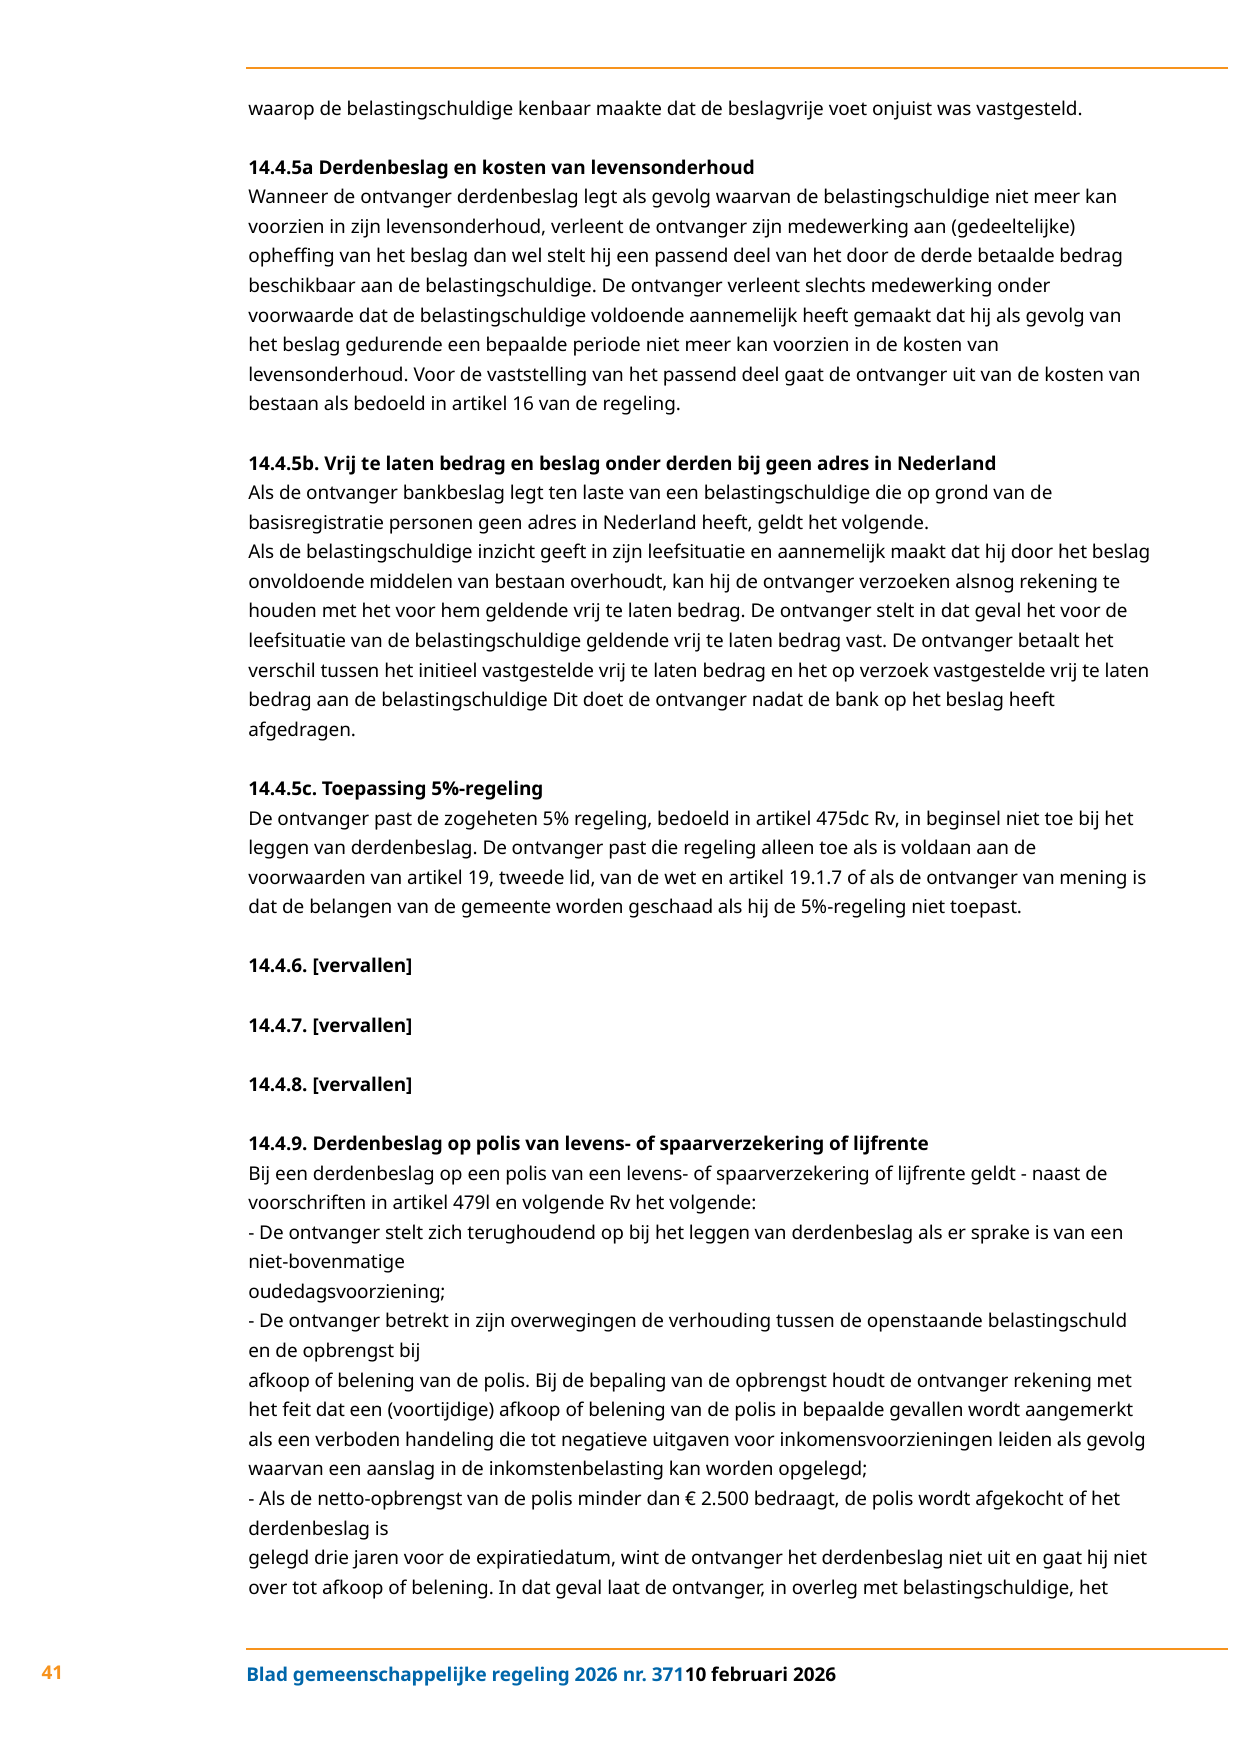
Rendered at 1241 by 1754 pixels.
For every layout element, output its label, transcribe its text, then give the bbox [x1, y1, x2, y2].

text Als de belastingschuldige inzicht geeft in zijn leefsituatie en aannemelijk maakt dat hij door het beslag onvoldoende middelen van bestaan overhoudt, kan hij de ontvanger verzoeken alsnog rekening te houden met het voor hem geldende vrij te laten bedrag. De ontvanger stelt in dat geval het voor de leefsituatie van de belastingschuldige geldende vrij te laten bedrag vast. De ontvanger betaalt het verschil tussen het initieel vastgestelde vrij te laten bedrag en het op verzoek vastgestelde vrij te laten bedrag aan de belastingschuldige Dit doet de ontvanger nadat de bank op het beslag heeft afgedragen. [248, 538, 1152, 742]
text oudedagsvoorziening; [248, 1278, 1152, 1304]
text 14.4.5c. Toepassing 5%-regeling [248, 775, 1152, 801]
picture [41, 47, 231, 172]
text Wanneer de ontvanger derdenbeslag legt als gevolg waarvan de belastingschuldige niet meer kan voorzien in zijn levensonderhoud, verleent de ontvanger zijn medewerking aan (gedeeltelijke) opheffing van het beslag dan wel stelt hij een passend deel van het door de derde betaalde bedrag beschikbaar aan de belastingschuldige. De ontvanger verleent slechts medewerking onder voorwaarde dat de belastingschuldige voldoende aannemelijk heeft gemaakt dat hij als gevolg van het beslag gedurende een bepaalde periode niet meer kan voorzien in de kosten van levensonderhoud. Voor de vaststelling van het passend deel gaat de ontvanger uit van de kosten van bestaan als bedoeld in artikel 16 van de regeling. [248, 183, 1152, 416]
text 14.4.7. [vervallen] [248, 1012, 1152, 1038]
text - De ontvanger stelt zich terughoudend op bij het leggen van derdenbeslag als er sprake is van een niet-bovenmatige [248, 1219, 1152, 1274]
text waarop de belastingschuldige kenbaar maakte dat de beslagvrije voet onjuist was vastgesteld. [248, 95, 1152, 121]
text 14.4.8. [vervallen] [248, 1071, 1152, 1097]
text - Als de netto-opbrengst van de polis minder dan € 2.500 bedraagt, de polis wordt afgekocht of het derdenbeslag is [248, 1485, 1152, 1541]
text Als de ontvanger bankbeslag legt ten laste van een belastingschuldige die op grond van de basisregistratie personen geen adres in Nederland heeft, geldt het volgende. [248, 479, 1152, 535]
text De ontvanger past de zogeheten 5% regeling, bedoeld in artikel 475dc Rv, in beginsel niet toe bij het leggen van derdenbeslag. De ontvanger past die regeling alleen toe als is voldaan aan de voorwaarden van artikel 19, tweede lid, van de wet en artikel 19.1.7 of als de ontvanger van mening is dat de belangen van de gemeente worden geschaad als hij de 5%-regeling niet toepast. [248, 805, 1152, 919]
text - De ontvanger betrekt in zijn overwegingen de verhouding tussen de openstaande belastingschuld en de opbrengst bij [248, 1308, 1152, 1363]
text 14.4.9. Derdenbeslag op polis van levens- of spaarverzekering of lijfrente [248, 1130, 1152, 1156]
text afkoop of belening van de polis. Bij de bepaling van de opbrengst houdt de ontvanger rekening met het feit dat een (voortijdige) afkoop of belening van de polis in bepaalde gevallen wordt aangemerkt als een verboden handeling die tot negatieve uitgaven voor inkomensvoorzieningen leiden als gevolg waarvan een aanslag in de inkomstenbelasting kan worden opgelegd; [248, 1367, 1152, 1481]
text 14.4.5b. Vrij te laten bedrag en beslag onder derden bij geen adres in Nederland [248, 450, 1152, 476]
text gelegd drie jaren voor de expiratiedatum, wint de ontvanger het derdenbeslag niet uit en gaat hij niet over tot afkoop of belening. In dat geval laat de ontvanger, in overleg met belastingschuldige, het [248, 1544, 1152, 1600]
text 14.4.5a Derdenbeslag en kosten van levensonderhoud [248, 154, 1152, 180]
text 14.4.6. [vervallen] [248, 953, 1152, 978]
text Bij een derdenbeslag op een polis van een levens- of spaarverzekering of lijfrente geldt - naast de voorschriften in artikel 479l en volgende Rv het volgende: [248, 1160, 1152, 1215]
